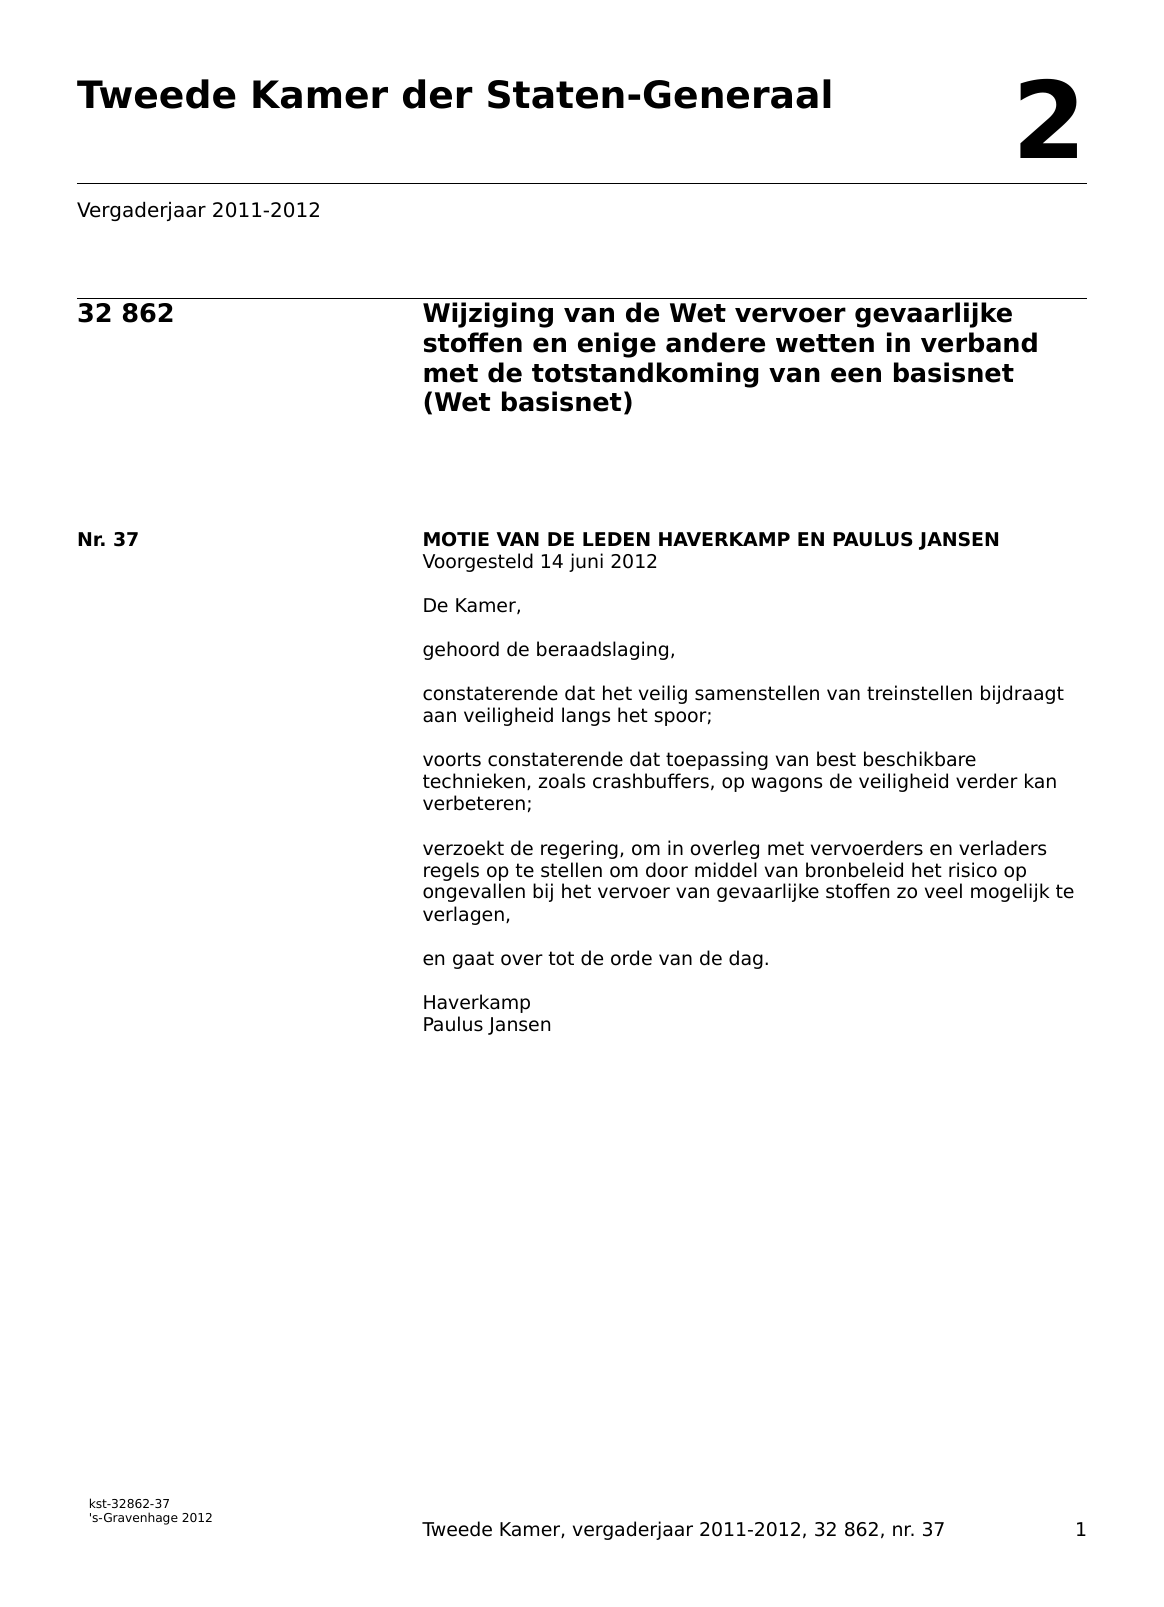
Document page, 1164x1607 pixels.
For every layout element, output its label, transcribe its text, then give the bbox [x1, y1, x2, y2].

subtitle 32 862 Wijziging van de Wet vervoer gevaarlijke stoffen en enige andere wetten in verband met de totstandkoming van een basisnet (Wet basisnet) [77, 299, 1087, 418]
text verzoekt de regering, om in overleg met vervoerders en verladers regels op te stellen om door middel van bronbeleid het risico op ongevallen bij het vervoer van gevaarlijke stoffen zo veel mogelijk te verlagen, [422, 837, 1087, 925]
text Paulus Jansen [422, 1014, 1087, 1036]
subtitle Nr. 37 MOTIE VAN DE LEDEN HAVERKAMP EN PAULUS JANSEN [77, 529, 1087, 551]
text kst-32862-37 [88, 1497, 323, 1511]
table_header Tweede Kamer der Staten-Generaal [77, 59, 886, 183]
text gehoord de beraadslaging, [422, 639, 1087, 661]
text en gaat over tot de orde van de dag. [422, 948, 1087, 969]
text Haverkamp [422, 992, 1087, 1014]
text voorts constaterende dat toepassing van best beschikbare technieken, zoals crashbuffers, op wagons de veiligheid verder kan verbeteren; [422, 749, 1087, 815]
text constaterende dat het veilig samenstellen van treinstellen bijdraagt aan veiligheid langs het spoor; [422, 683, 1087, 727]
table_cell Vergaderjaar 2011-2012 [77, 184, 1087, 298]
text 's-Gravenhage 2012 [88, 1511, 323, 1525]
table_header 2 [886, 59, 1087, 183]
text Voorgesteld 14 juni 2012 [422, 551, 1087, 573]
text De Kamer, [422, 595, 1087, 617]
